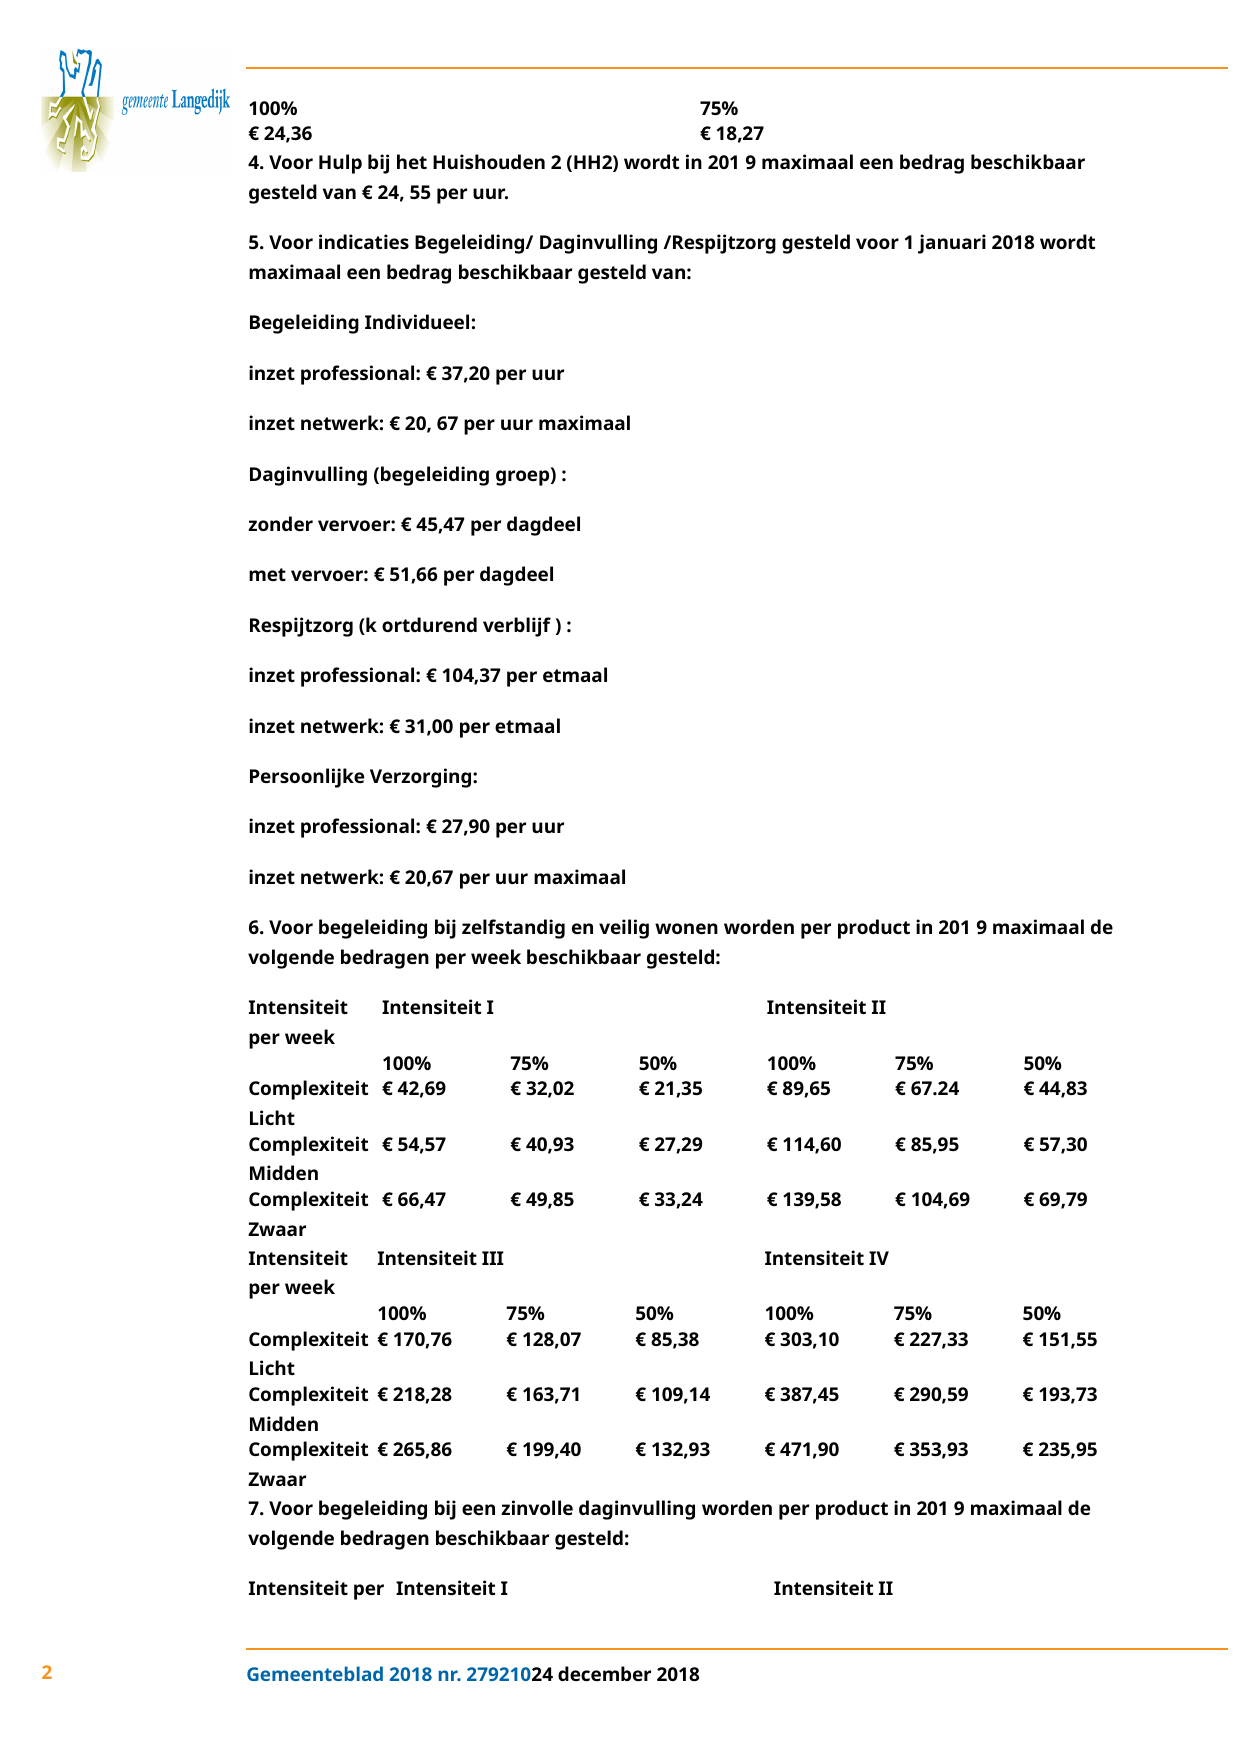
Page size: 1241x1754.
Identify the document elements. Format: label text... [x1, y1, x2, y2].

table_header Intensiteit per [248, 1575, 396, 1601]
table_cell [248, 1300, 377, 1326]
text inzet professional: € 37,20 per uur [248, 360, 1152, 386]
text inzet professional: € 27,90 per uur [248, 814, 1152, 839]
table_header Intensiteit I [382, 995, 510, 1050]
text inzet netwerk: € 20, 67 per uur maximaal [248, 410, 1152, 436]
table_header Intensiteit III [377, 1245, 506, 1300]
table_cell € 89,65 [767, 1076, 895, 1131]
table_cell 75% [895, 1050, 1023, 1076]
text inzet netwerk: € 31,00 per etmaal [248, 713, 1152, 738]
table_header [522, 1575, 648, 1601]
table_cell 50% [639, 1050, 767, 1076]
table_header [894, 1245, 1022, 1300]
table_cell € 303,10 [764, 1326, 893, 1381]
table_cell 75% [506, 1300, 635, 1326]
table_cell € 27,29 [639, 1131, 767, 1186]
table_cell € 132,93 [635, 1437, 764, 1492]
table_header Intensiteit IV [764, 1245, 893, 1300]
table_cell € 199,40 [506, 1437, 635, 1492]
table_header [648, 1575, 774, 1601]
table_cell € 353,93 [894, 1437, 1022, 1492]
table_cell € 163,71 [506, 1381, 635, 1437]
table_cell € 69,79 [1023, 1186, 1152, 1242]
table_cell € 67.24 [895, 1076, 1023, 1131]
table_cell [248, 1050, 382, 1076]
table_cell Complexiteit Zwaar [248, 1437, 377, 1492]
picture [41, 47, 231, 172]
table_cell € 85,95 [895, 1131, 1023, 1186]
table_cell € 18,27 [700, 121, 1152, 146]
table_header Intensiteit II [774, 1575, 900, 1601]
table_cell € 21,35 [639, 1076, 767, 1131]
table_cell € 44,83 [1023, 1076, 1152, 1131]
text inzet professional: € 104,37 per etmaal [248, 662, 1152, 688]
text Begeleiding Individueel: [248, 309, 1152, 335]
table_header Intensiteit per week [248, 1245, 377, 1300]
text inzet netwerk: € 20,67 per uur maximaal [248, 864, 1152, 890]
table_header [639, 995, 767, 1050]
table_cell € 387,45 [764, 1381, 893, 1437]
table_header [895, 995, 1023, 1050]
table_header [900, 1575, 1026, 1601]
table_cell Complexiteit Midden [248, 1381, 377, 1437]
table_header [1023, 1245, 1152, 1300]
table_cell Complexiteit Licht [248, 1326, 377, 1381]
text 6. Voor begeleiding bij zelfstandig en veilig wonen worden per product in 201 9 maximaal de volgende bedragen per week beschikbaar gesteld: [248, 914, 1152, 970]
table_cell € 104,69 [895, 1186, 1023, 1242]
table_cell € 49,85 [510, 1186, 638, 1242]
text Persoonlijke Verzorging: [248, 763, 1152, 789]
table_header Intensiteit per week [248, 995, 382, 1050]
table_header [506, 1245, 635, 1300]
text 5. Voor indicaties Begeleiding/ Daginvulling /Respijtzorg gesteld voor 1 januari 2018 wordt maximaal een bedrag beschikbaar gesteld van: [248, 229, 1152, 285]
table_cell € 235,95 [1023, 1437, 1152, 1492]
text 4. Voor Hulp bij het Huishouden 2 (HH2) wordt in 201 9 maximaal een bedrag beschikbaar gesteld van € 24, 55 per uur. [248, 149, 1152, 205]
table_cell 75% [510, 1050, 638, 1076]
table_cell € 24,36 [248, 121, 700, 146]
table_cell € 54,57 [382, 1131, 510, 1186]
text 7. Voor begeleiding bij een zinvolle daginvulling worden per product in 201 9 maximaal de volgende bedragen beschikbaar gesteld: [248, 1495, 1152, 1550]
table_cell € 151,55 [1023, 1326, 1152, 1381]
table_cell € 139,58 [767, 1186, 895, 1242]
table_cell € 42,69 [382, 1076, 510, 1131]
table_cell € 128,07 [506, 1326, 635, 1381]
table_cell 100% [377, 1300, 506, 1326]
table_cell 50% [635, 1300, 764, 1326]
table_header Intensiteit I [396, 1575, 522, 1601]
table_header [635, 1245, 764, 1300]
text zonder vervoer: € 45,47 per dagdeel [248, 511, 1152, 537]
text met vervoer: € 51,66 per dagdeel [248, 562, 1152, 587]
table_cell € 40,93 [510, 1131, 638, 1186]
table_cell € 33,24 [639, 1186, 767, 1242]
table_cell € 290,59 [894, 1381, 1022, 1437]
table_cell € 227,33 [894, 1326, 1022, 1381]
table_cell € 265,86 [377, 1437, 506, 1492]
table_cell € 218,28 [377, 1381, 506, 1437]
table_cell € 32,02 [510, 1076, 638, 1131]
table_cell 100% [764, 1300, 893, 1326]
table_cell 50% [1023, 1300, 1152, 1326]
table_cell 75% [894, 1300, 1022, 1326]
table_cell 100% [382, 1050, 510, 1076]
table_cell Complexiteit Licht [248, 1076, 382, 1131]
text Daginvulling (begeleiding groep) : [248, 461, 1152, 486]
table_cell € 57,30 [1023, 1131, 1152, 1186]
table_cell 100% [767, 1050, 895, 1076]
table_cell Complexiteit Zwaar [248, 1186, 382, 1242]
table_cell € 471,90 [764, 1437, 893, 1492]
table_cell € 114,60 [767, 1131, 895, 1186]
table_header Intensiteit II [767, 995, 895, 1050]
table_header [510, 995, 638, 1050]
table_cell € 66,47 [382, 1186, 510, 1242]
table_cell 50% [1023, 1050, 1152, 1076]
table_cell € 85,38 [635, 1326, 764, 1381]
table_header 100% [248, 95, 700, 121]
table_cell Complexiteit Midden [248, 1131, 382, 1186]
table_header [1026, 1575, 1152, 1601]
table_header 75% [700, 95, 1152, 121]
table_header [1023, 995, 1152, 1050]
table_cell € 109,14 [635, 1381, 764, 1437]
table_cell € 193,73 [1023, 1381, 1152, 1437]
table_cell € 170,76 [377, 1326, 506, 1381]
text Respijtzorg (k ortdurend verblijf ) : [248, 612, 1152, 638]
